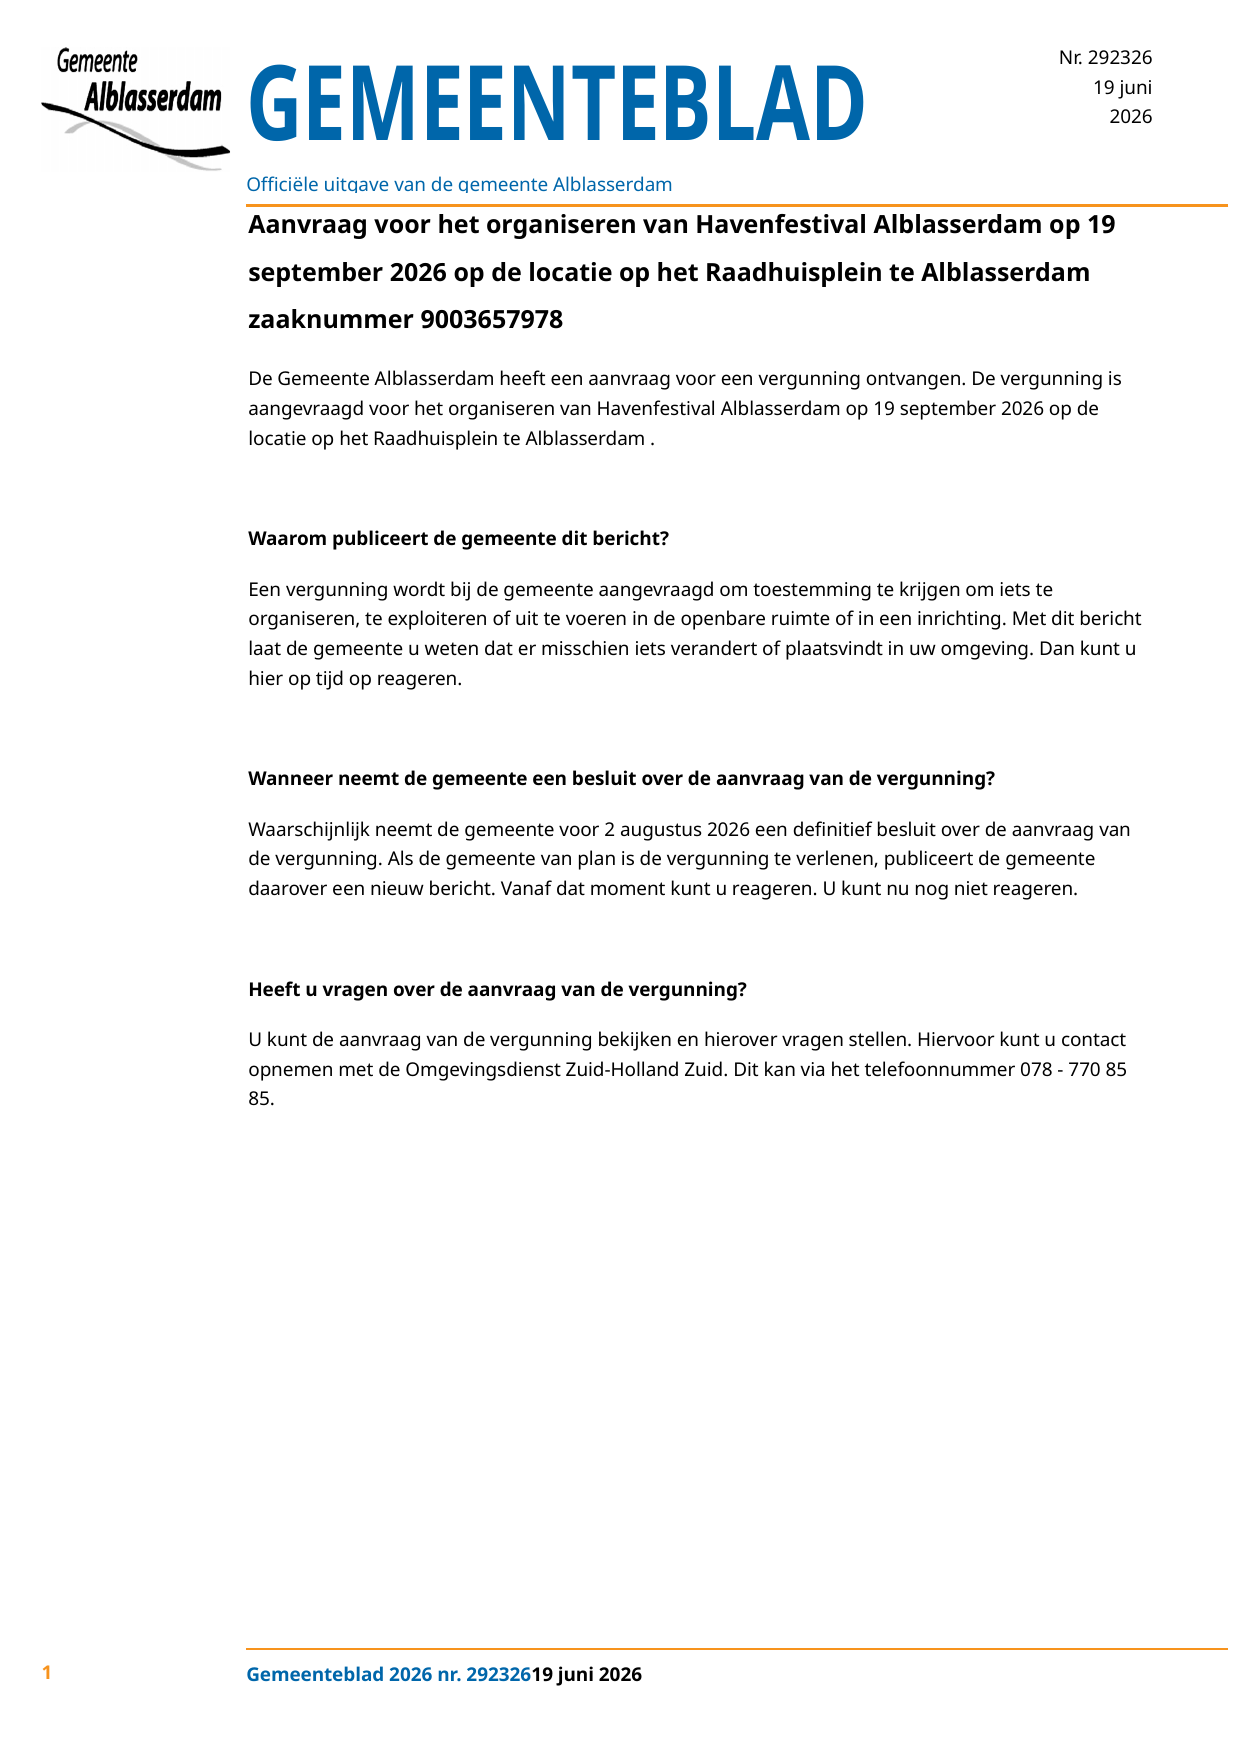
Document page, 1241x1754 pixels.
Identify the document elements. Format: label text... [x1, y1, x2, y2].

picture [41, 47, 231, 172]
text U kunt de aanvraag van de vergunning bekijken en hierover vragen stellen. Hiervoor kunt u contact opnemen met de Omgevingsdienst Zuid-Holland Zuid. Dit kan via het telefoonnummer 078 - 770 85 85. [248, 1026, 1152, 1111]
text Aanvraag voor het organiseren van Havenfestival Alblasserdam op 19 september 2026 op de locatie op het Raadhuisplein te Alblasserdam zaaknummer 9003657978 [248, 207, 1152, 336]
text De Gemeente Alblasserdam heeft een aanvraag voor een vergunning ontvangen. De vergunning is aangevraagd voor het organiseren van Havenfestival Alblasserdam op 19 september 2026 op de locatie op het Raadhuisplein te Alblasserdam . [248, 366, 1152, 450]
text Waarom publiceert de gemeente dit bericht? [248, 526, 1152, 551]
text Wanneer neemt de gemeente een besluit over de aanvraag van de vergunning? [248, 766, 1152, 791]
text Heeft u vragen over de aanvraag van de vergunning? [248, 976, 1152, 1002]
text Een vergunning wordt bij de gemeente aangevraagd om toestemming te krijgen om iets te organiseren, te exploiteren of uit te voeren in de openbare ruimte of in een inrichting. Met dit bericht laat de gemeente u weten dat er misschien iets verandert of plaatsvindt in uw omgeving. Dan kunt u hier op tijd op reageren. [248, 576, 1152, 690]
text Waarschijnlijk neemt de gemeente voor 2 augustus 2026 een definitief besluit over de aanvraag van de vergunning. Als de gemeente van plan is de vergunning te verlenen, publiceert de gemeente daarover een nieuw bericht. Vanaf dat moment kunt u reageren. U kunt nu nog niet reageren. [248, 816, 1152, 901]
